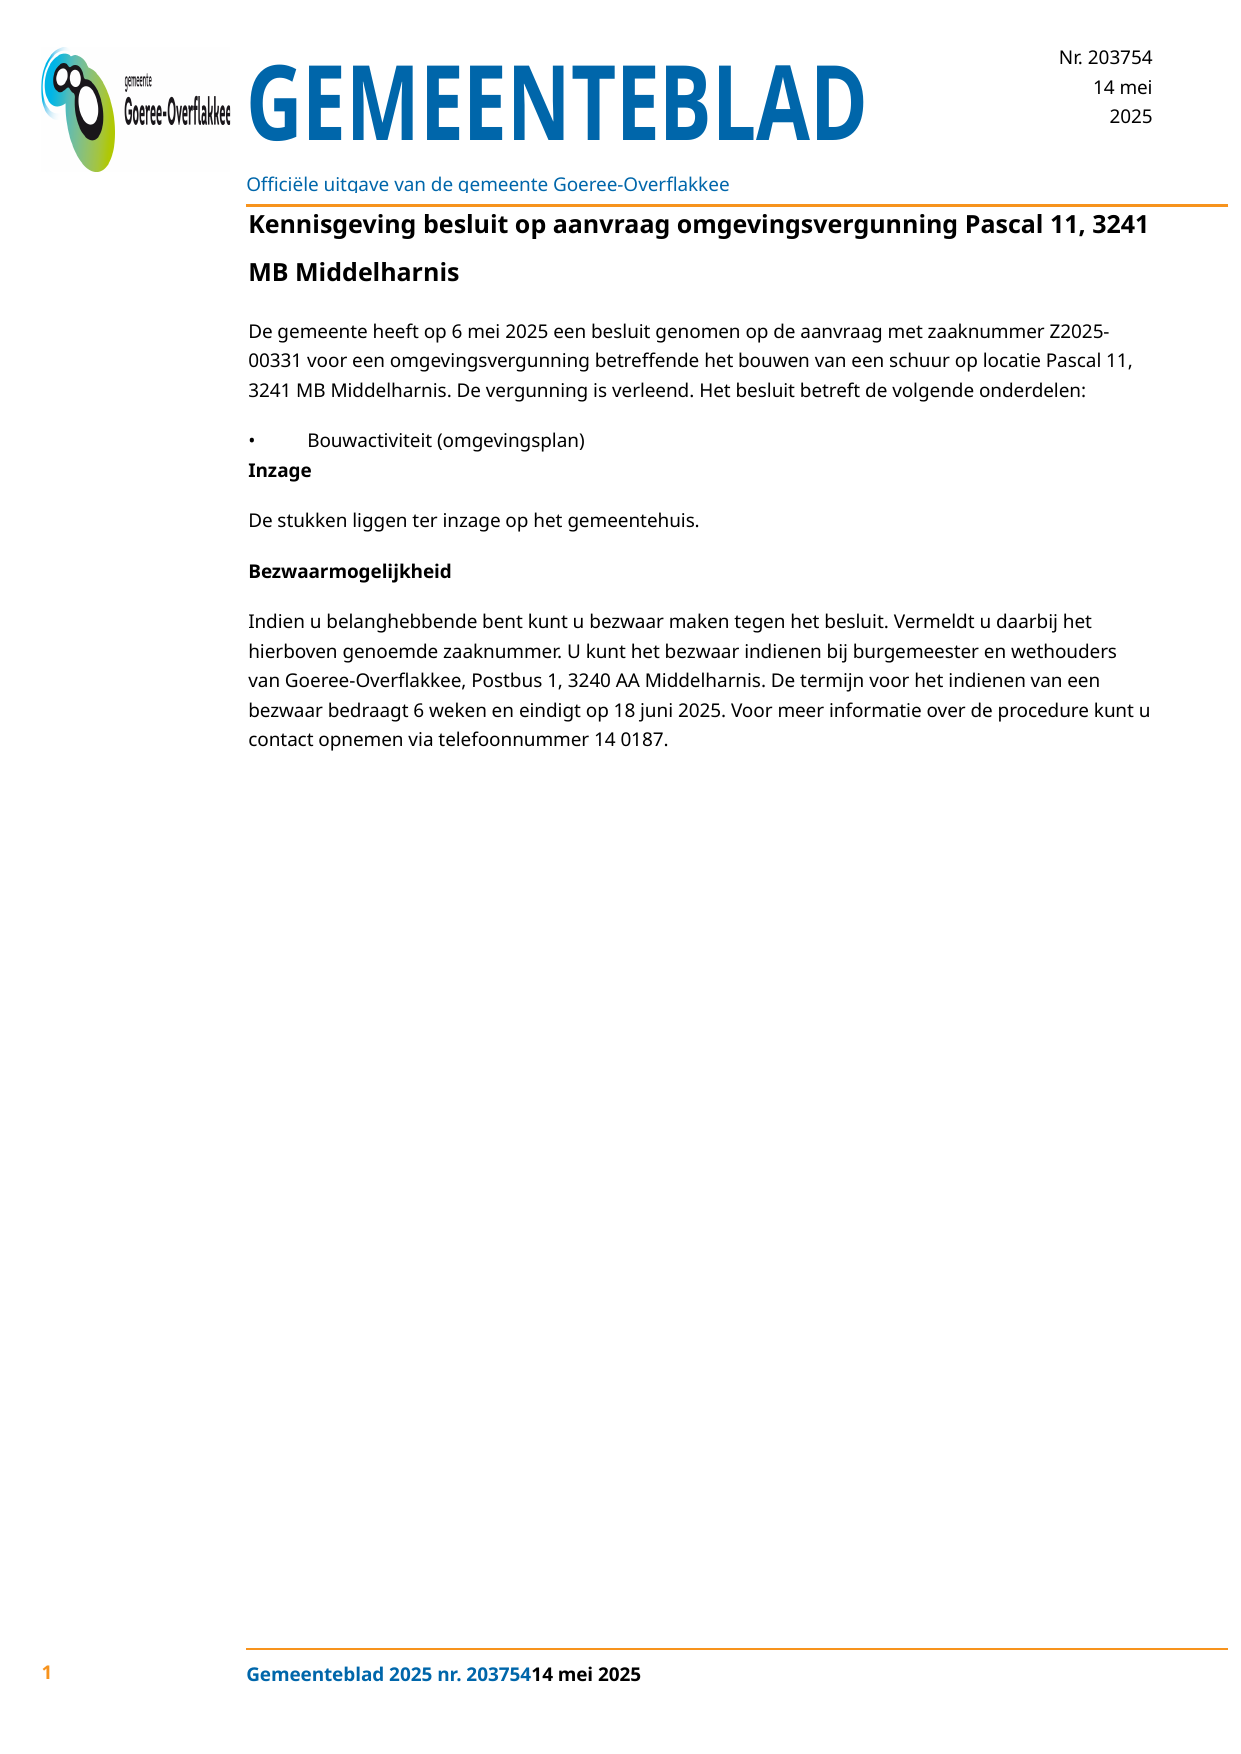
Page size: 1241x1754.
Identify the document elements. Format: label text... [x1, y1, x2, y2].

text Kennisgeving besluit op aanvraag omgevingsvergunning Pascal 11, 3241 MB Middelharnis [248, 207, 1152, 288]
text De stukken liggen ter inzage op het gemeentehuis. [248, 507, 1152, 533]
text Indien u belanghebbende bent kunt u bezwaar maken tegen het besluit. Vermeldt u daarbij het hierboven genoemde zaaknummer. U kunt het bezwaar indienen bij burgemeester en wethouders van Goeree-Overflakkee, Postbus 1, 3240 AA Middelharnis. De termijn voor het indienen van een bezwaar bedraagt 6 weken en eindigt op 18 juni 2025. Voor meer informatie over de procedure kunt u contact opnemen via telefoonnummer 14 0187. [248, 608, 1152, 752]
text Bezwaarmogelijkheid [248, 558, 1152, 584]
text Inzage [248, 457, 1152, 483]
text De gemeente heeft op 6 mei 2025 een besluit genomen op de aanvraag met zaaknummer Z2025-00331 voor een omgevingsvergunning betreffende het bouwen van een schuur op locatie Pascal 11, 3241 MB Middelharnis. De vergunning is verleend. Het besluit betreft de volgende onderdelen: [248, 318, 1152, 403]
picture [41, 47, 231, 172]
list Bouwactiviteit (omgevingsplan) [248, 427, 1152, 453]
